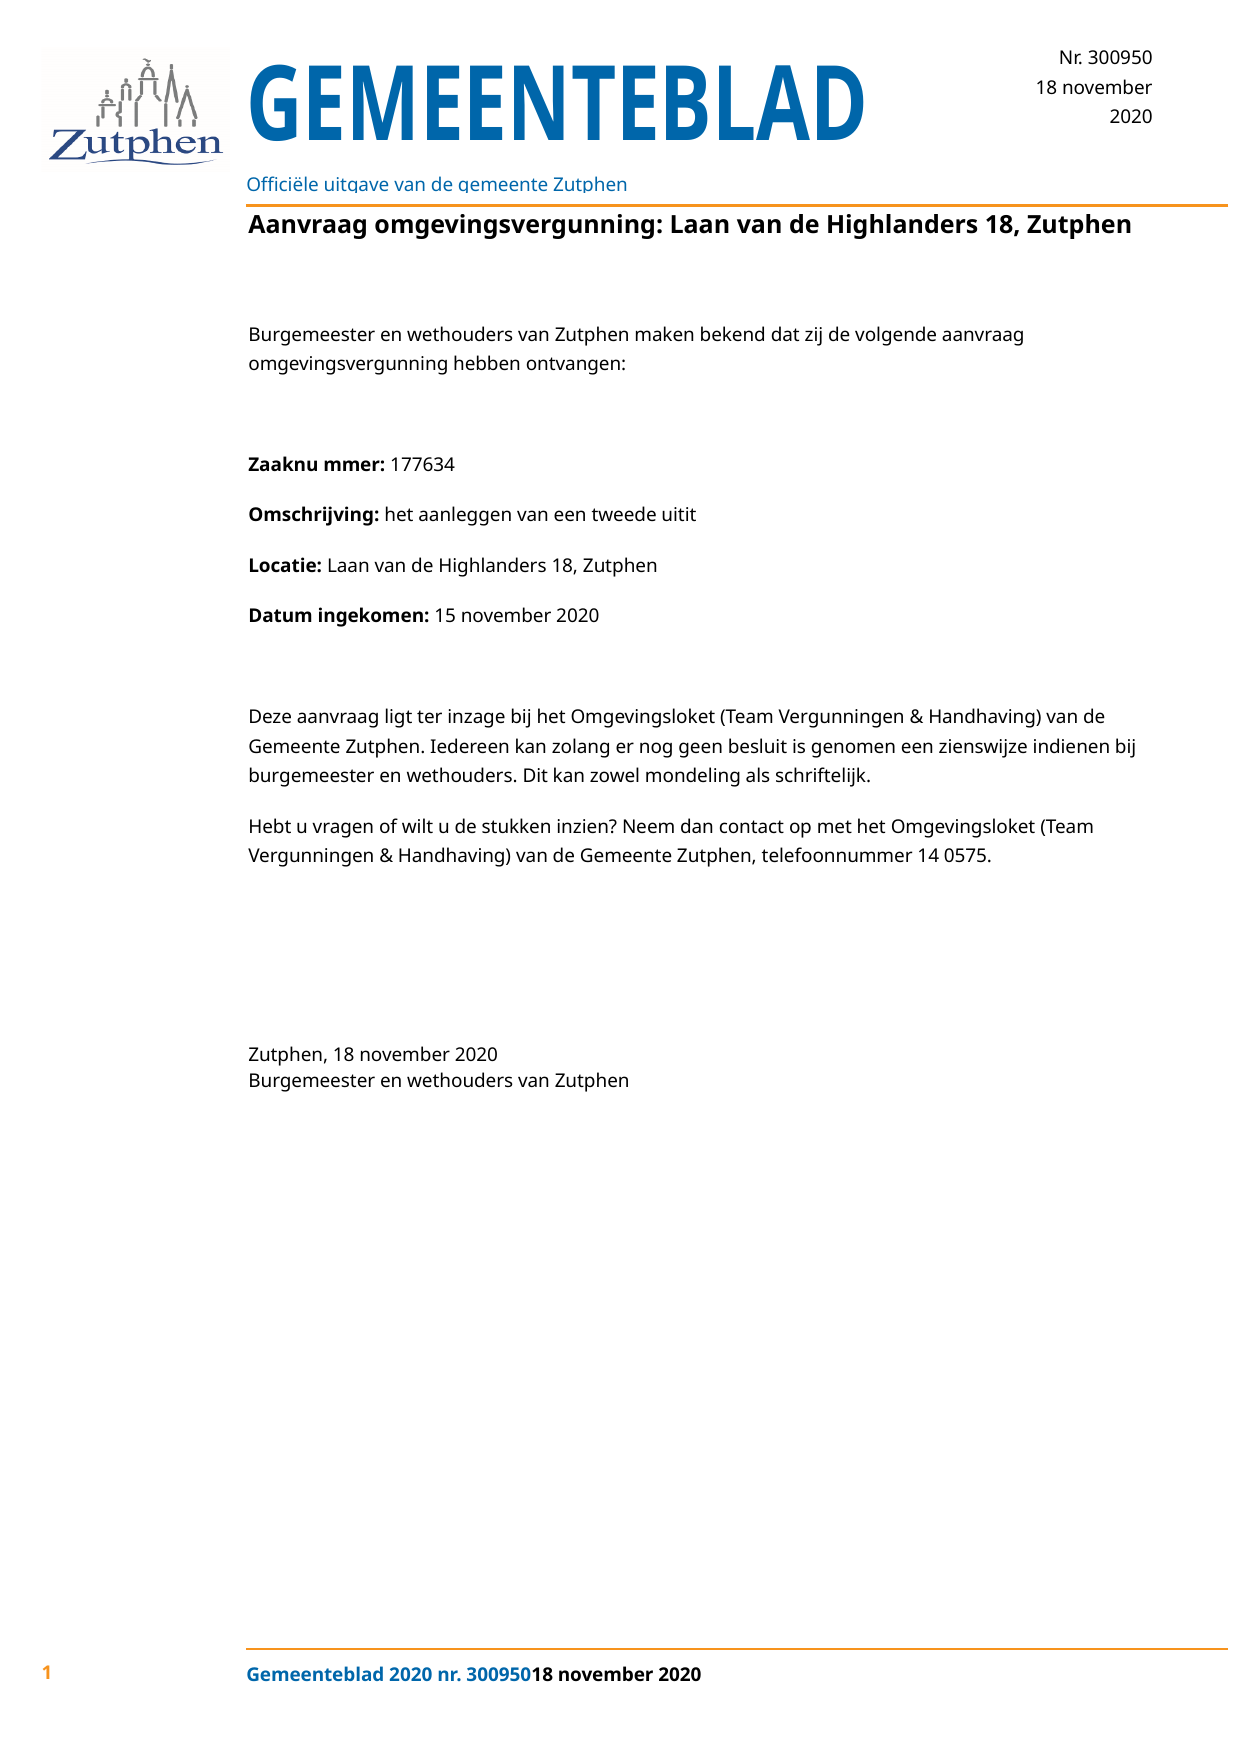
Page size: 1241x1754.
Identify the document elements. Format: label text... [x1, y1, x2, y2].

text Deze aanvraag ligt ter inzage bij het Omgevingsloket (Team Vergunningen & Handhaving) van de Gemeente Zutphen. Iedereen kan zolang er nog geen besluit is genomen een zienswijze indienen bij burgemeester en wethouders. Dit kan zowel mondeling als schriftelijk. [248, 703, 1152, 788]
picture [41, 47, 231, 172]
text Aanvraag omgevingsvergunning: Laan van de Highlanders 18, Zutphen [248, 207, 1152, 241]
text Zutphen, 18 november 2020 [248, 1041, 1152, 1067]
text Burgemeester en wethouders van Zutphen [248, 1067, 1152, 1093]
text Burgemeester en wethouders van Zutphen maken bekend dat zij de volgende aanvraag omgevingsvergunning hebben ontvangen: [248, 321, 1152, 376]
text Datum ingekomen: 15 november 2020 [248, 602, 1152, 628]
text Omschrijving: het aanleggen van een tweede uitit [248, 502, 1152, 527]
text Hebt u vragen of wilt u de stukken inzien? Neem dan contact op met het Omgevingsloket (Team Vergunningen & Handhaving) van de Gemeente Zutphen, telefoonnummer 14 0575. [248, 813, 1152, 868]
text Zaaknu mmer: 177634 [248, 451, 1152, 477]
text Locatie: Laan van de Highlanders 18, Zutphen [248, 552, 1152, 578]
